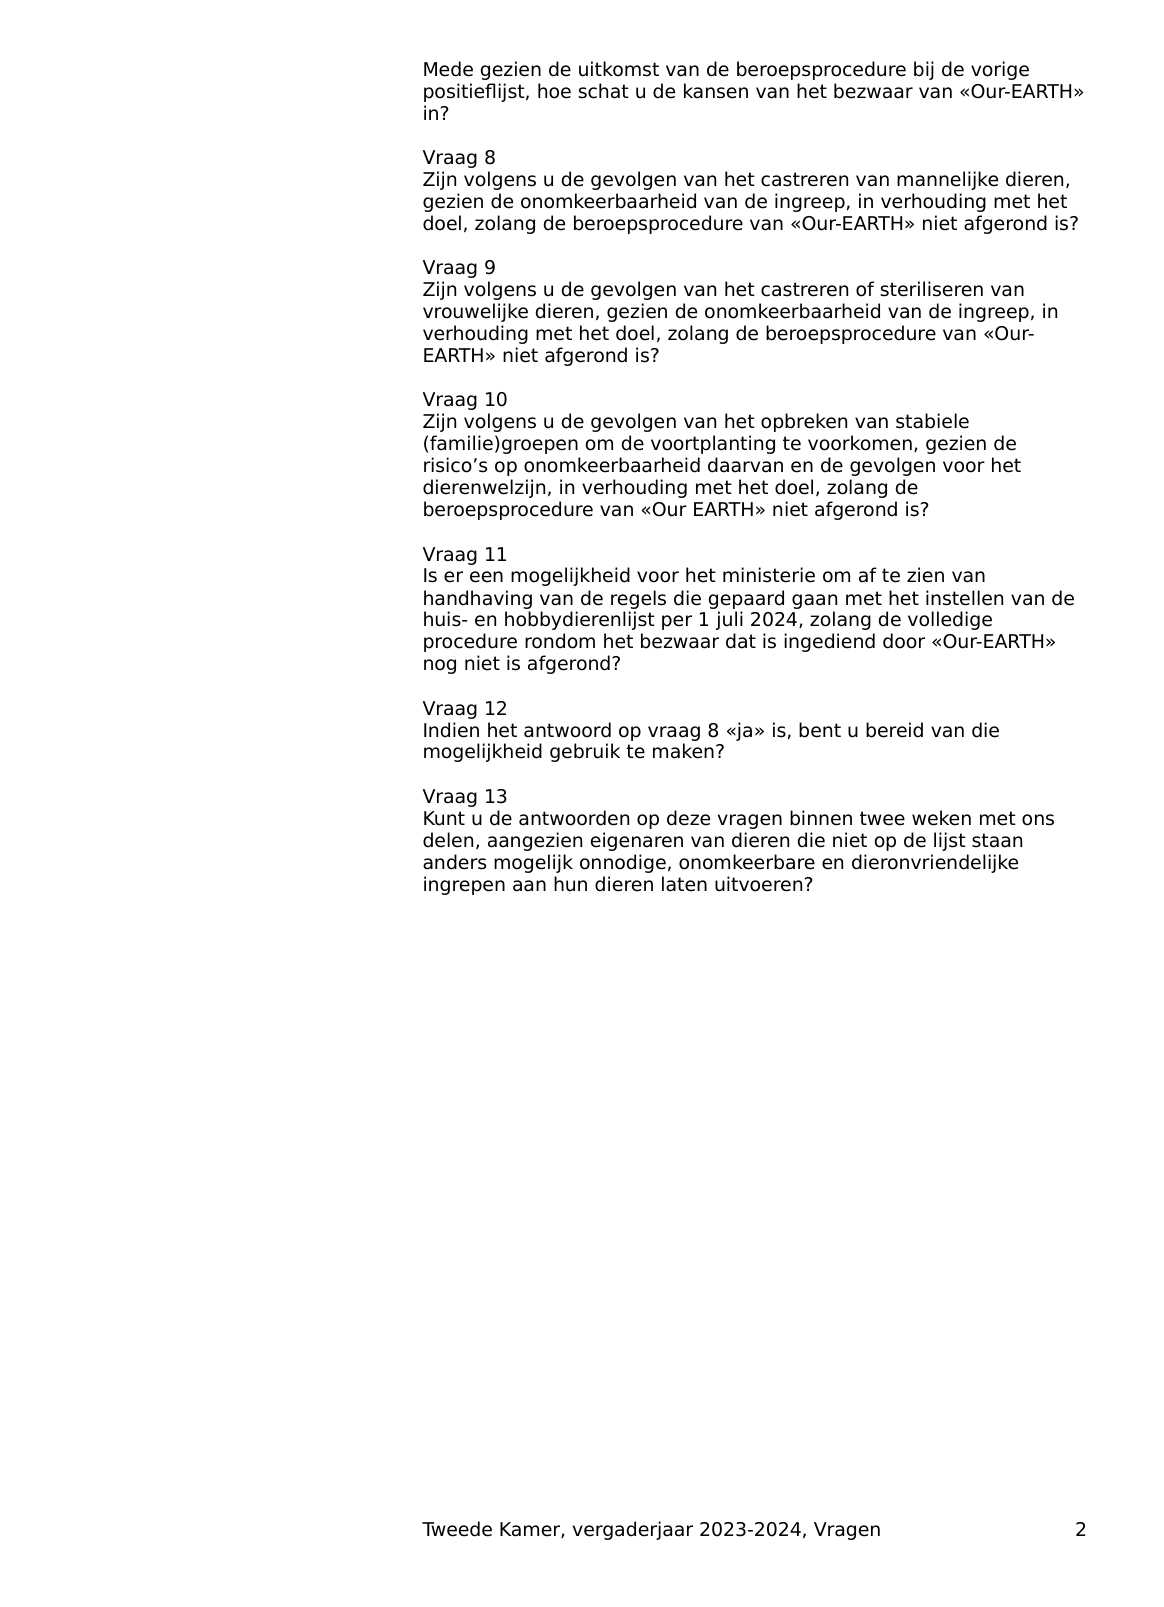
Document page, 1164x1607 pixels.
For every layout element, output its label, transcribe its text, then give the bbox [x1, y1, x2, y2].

text Zijn volgens u de gevolgen van het castreren van mannelijke dieren, gezien de onomkeerbaarheid van de ingreep, in verhouding met het doel, zolang de beroepsprocedure van «Our-EARTH» niet afgerond is? [422, 169, 1087, 235]
text Vraag 10 [422, 389, 1087, 411]
text Is er een mogelijkheid voor het ministerie om af te zien van handhaving van de regels die gepaard gaan met het instellen van de huis- en hobbydierenlijst per 1 juli 2024, zolang de volledige procedure rondom het bezwaar dat is ingediend door «Our-EARTH» nog niet is afgerond? [422, 565, 1087, 675]
text Zijn volgens u de gevolgen van het castreren of steriliseren van vrouwelijke dieren, gezien de onomkeerbaarheid van de ingreep, in verhouding met het doel, zolang de beroepsprocedure van «Our-EARTH» niet afgerond is? [422, 279, 1087, 367]
text Vraag 9 [422, 257, 1087, 279]
text Zijn volgens u de gevolgen van het opbreken van stabiele (familie)groepen om de voortplanting te voorkomen, gezien de risico’s op onomkeerbaarheid daarvan en de gevolgen voor het dierenwelzijn, in verhouding met het doel, zolang de beroepsprocedure van «Our EARTH» niet afgerond is? [422, 411, 1087, 521]
text Kunt u de antwoorden op deze vragen binnen twee weken met ons delen, aangezien eigenaren van dieren die niet op de lijst staan anders mogelijk onnodige, onomkeerbare en dieronvriendelijke ingrepen aan hun dieren laten uitvoeren? [422, 808, 1087, 896]
text Vraag 12 [422, 697, 1087, 719]
text Mede gezien de uitkomst van de beroepsprocedure bij de vorige positieflijst, hoe schat u de kansen van het bezwaar van «Our-EARTH» in? [422, 59, 1087, 125]
text Vraag 11 [422, 543, 1087, 565]
text Vraag 13 [422, 786, 1087, 808]
text Indien het antwoord op vraag 8 «ja» is, bent u bereid van die mogelijkheid gebruik te maken? [422, 719, 1087, 763]
text Vraag 8 [422, 147, 1087, 169]
